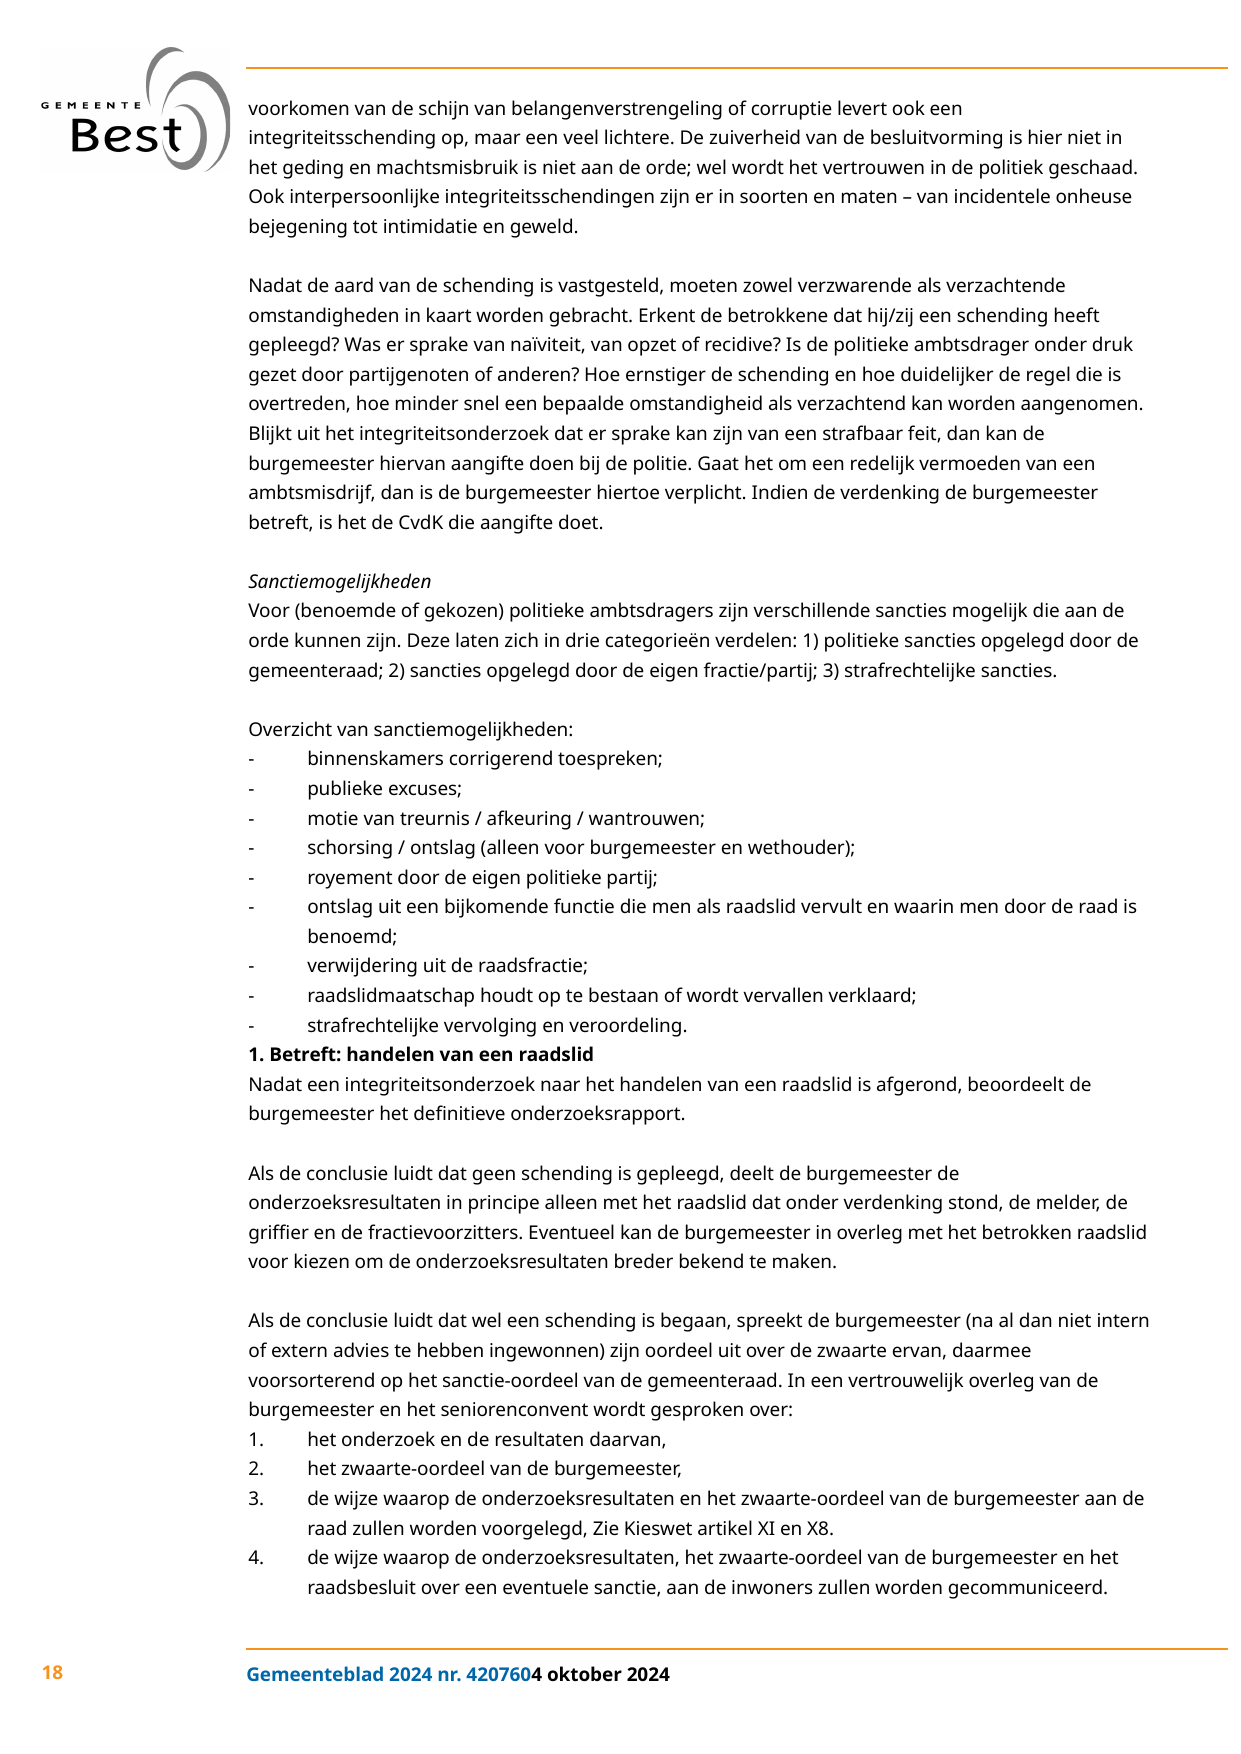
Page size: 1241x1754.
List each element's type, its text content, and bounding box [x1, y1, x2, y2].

picture [41, 47, 231, 172]
list publieke excuses; [248, 775, 1152, 801]
text Voor (benoemde of gekozen) politieke ambtsdragers zijn verschillende sancties mogelijk die aan de orde kunnen zijn. Deze laten zich in drie categorieën verdelen: 1) politieke sancties opgelegd door de gemeenteraad; 2) sancties opgelegd door de eigen fractie/partij; 3) strafrechtelijke sancties. [248, 598, 1152, 683]
text Als de conclusie luidt dat wel een schending is begaan, spreekt de burgemeester (na al dan niet intern of extern advies te hebben ingewonnen) zijn oordeel uit over de zwaarte ervan, daarmee voorsorterend op het sanctie-oordeel van de gemeenteraad. In een vertrouwelijk overleg van de burgemeester en het seniorenconvent wordt gesproken over: [248, 1308, 1152, 1422]
text voorkomen van de schijn van belangenverstrengeling of corruptie levert ook een integriteitsschending op, maar een veel lichtere. De zuiverheid van de besluitvorming is hier niet in het geding en machtsmisbruik is niet aan de orde; wel wordt het vertrouwen in de politiek geschaad. Ook interpersoonlijke integriteitsschendingen zijn er in soorten en maten – van incidentele onheuse bejegening tot intimidatie en geweld. [248, 95, 1152, 239]
text Overzicht van sanctiemogelijkheden: [248, 716, 1152, 742]
text Sanctiemogelijkheden [248, 568, 1152, 594]
list de wijze waarop de onderzoeksresultaten en het zwaarte-oordeel van de burgemeester aan de raad zullen worden voorgelegd, Zie Kieswet artikel XI en X8. [248, 1485, 1152, 1541]
list strafrechtelijke vervolging en veroordeling. [248, 1012, 1152, 1038]
list royement door de eigen politieke partij; [248, 864, 1152, 890]
text Als de conclusie luidt dat geen schending is gepleegd, deelt de burgemeester de onderzoeksresultaten in principe alleen met het raadslid dat onder verdenking stond, de melder, de griffier en de fractievoorzitters. Eventueel kan de burgemeester in overleg met het betrokken raadslid voor kiezen om de onderzoeksresultaten breder bekend te maken. [248, 1160, 1152, 1274]
text 1. Betreft: handelen van een raadslid [248, 1041, 1152, 1067]
list het onderzoek en de resultaten daarvan, [248, 1426, 1152, 1452]
list schorsing / ontslag (alleen voor burgemeester en wethouder); [248, 834, 1152, 860]
text Nadat de aard van de schending is vastgesteld, moeten zowel verzwarende als verzachtende omstandigheden in kaart worden gebracht. Erkent de betrokkene dat hij/zij een schending heeft gepleegd? Was er sprake van naïviteit, van opzet of recidive? Is de politieke ambtsdrager onder druk gezet door partijgenoten of anderen? Hoe ernstiger de schending en hoe duidelijker de regel die is overtreden, hoe minder snel een bepaalde omstandigheid als verzachtend kan worden aangenomen. Blijkt uit het integriteitsonderzoek dat er sprake kan zijn van een strafbaar feit, dan kan de burgemeester hiervan aangifte doen bij de politie. Gaat het om een redelijk vermoeden van een ambtsmisdrijf, dan is de burgemeester hiertoe verplicht. Indien de verdenking de burgemeester betreft, is het de CvdK die aangifte doet. [248, 272, 1152, 535]
list binnenskamers corrigerend toespreken; [248, 746, 1152, 771]
list verwijdering uit de raadsfractie; [248, 953, 1152, 978]
list de wijze waarop de onderzoeksresultaten, het zwaarte-oordeel van de burgemeester en het raadsbesluit over een eventuele sanctie, aan de inwoners zullen worden gecommuniceerd. [248, 1544, 1152, 1600]
list motie van treurnis / afkeuring / wantrouwen; [248, 805, 1152, 831]
list raadslidmaatschap houdt op te bestaan of wordt vervallen verklaard; [248, 982, 1152, 1008]
text Nadat een integriteitsonderzoek naar het handelen van een raadslid is afgerond, beoordeelt de burgemeester het definitieve onderzoeksrapport. [248, 1071, 1152, 1126]
list ontslag uit een bijkomende functie die men als raadslid vervult en waarin men door de raad is benoemd; [248, 893, 1152, 949]
list het zwaarte-oordeel van de burgemeester, [248, 1456, 1152, 1481]
